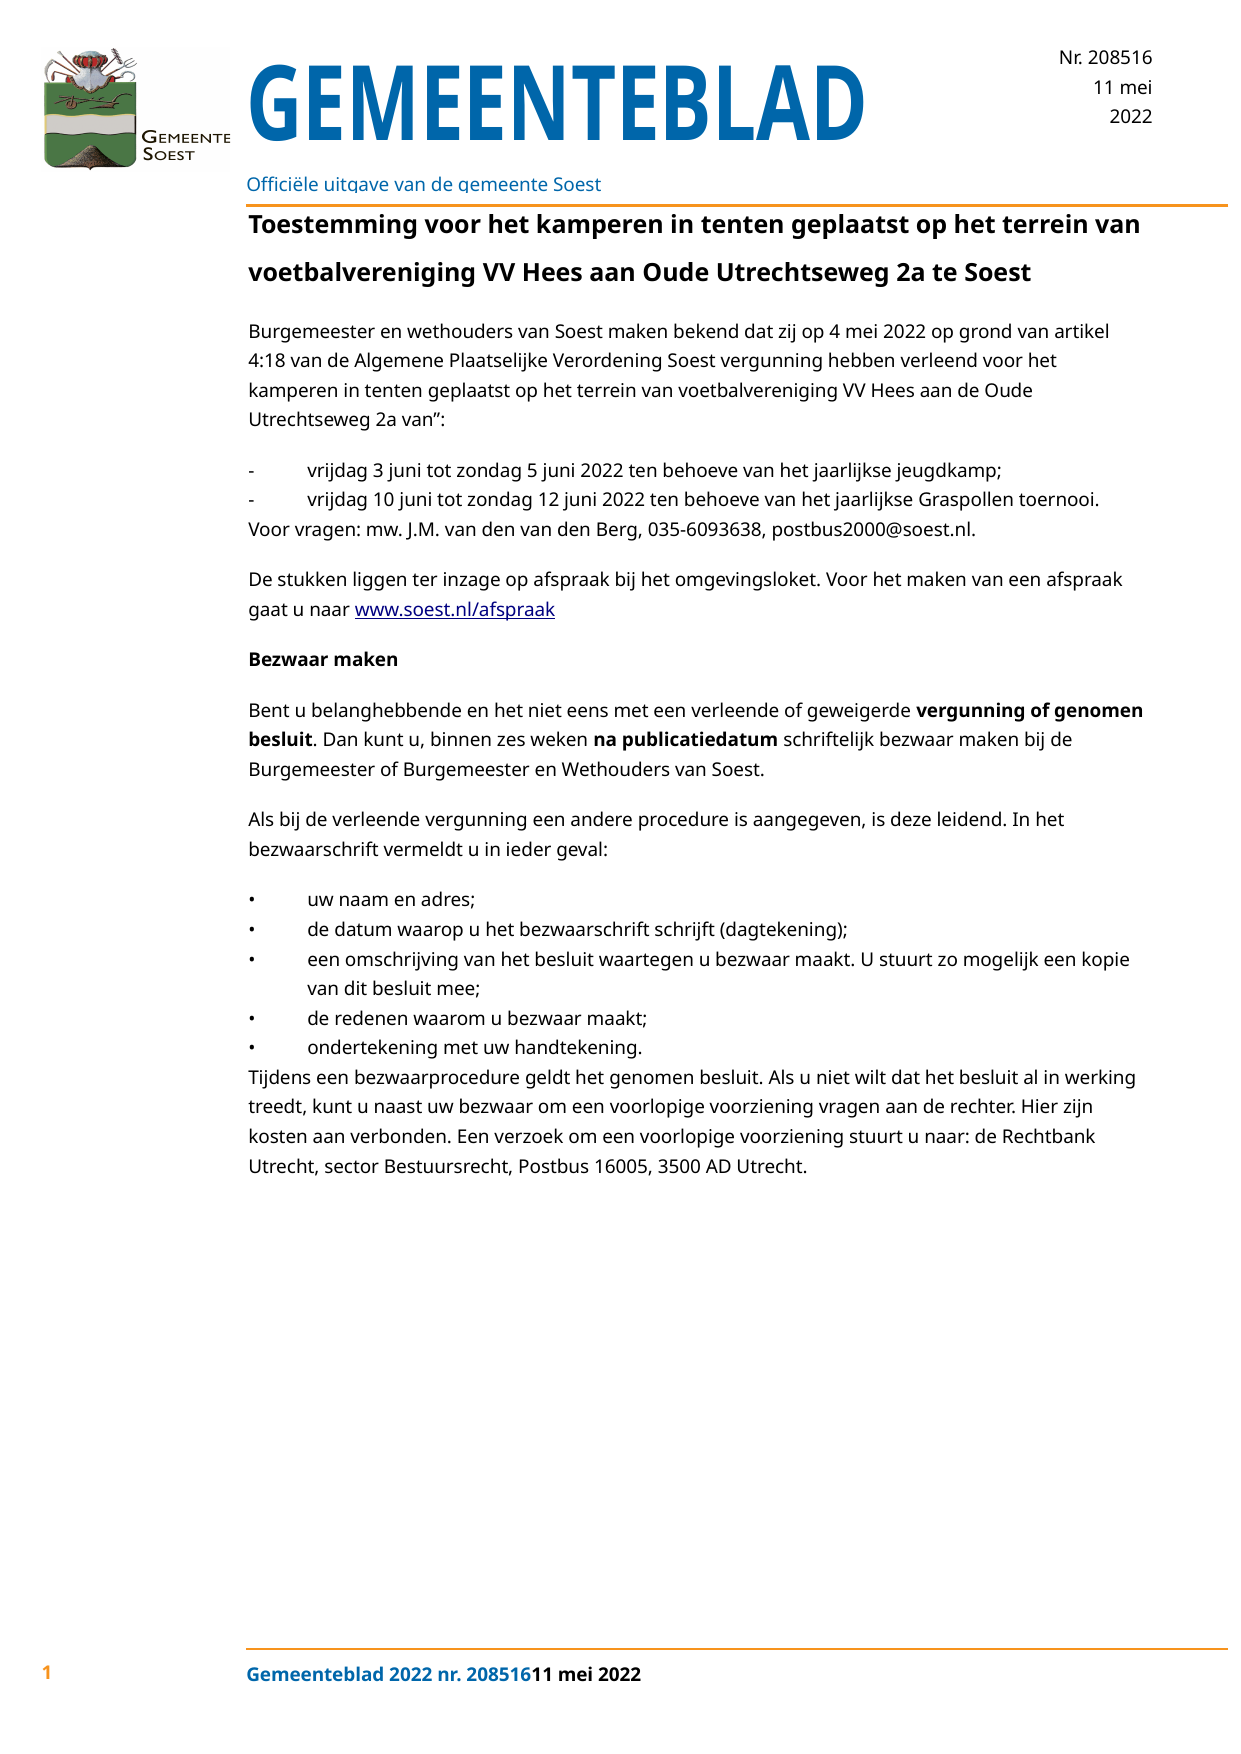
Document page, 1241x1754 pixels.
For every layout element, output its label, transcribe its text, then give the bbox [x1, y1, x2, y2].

text Bent u belanghebbende en het niet eens met een verleende of geweigerde vergunning of genomen besluit. Dan kunt u, binnen zes weken na publicatiedatum schriftelijk bezwaar maken bij de Burgemeester of Burgemeester en Wethouders van Soest. [248, 697, 1152, 782]
list vrijdag 3 juni tot zondag 5 juni 2022 ten behoeve van het jaarlijkse jeugdkamp; [248, 457, 1152, 483]
text Toestemming voor het kamperen in tenten geplaatst op het terrein van voetbalvereniging VV Hees aan Oude Utrechtseweg 2a te Soest [248, 207, 1152, 288]
text Bezwaar maken [248, 647, 1152, 672]
text Tijdens een bezwaarprocedure geldt het genomen besluit. Als u niet wilt dat het besluit al in werking treedt, kunt u naast uw bezwaar om een voorlopige voorziening vragen aan de rechter. Hier zijn kosten aan verbonden. Een verzoek om een voorlopige voorziening stuurt u naar: de Rechtbank Utrecht, sector Bestuursrecht, Postbus 16005, 3500 AD Utrecht. [248, 1064, 1152, 1179]
list vrijdag 10 juni tot zondag 12 juni 2022 ten behoeve van het jaarlijkse Graspollen toernooi. [248, 487, 1152, 512]
list de redenen waarom u bezwaar maakt; [248, 1005, 1152, 1031]
list ondertekening met uw handtekening. [248, 1034, 1152, 1060]
list de datum waarop u het bezwaarschrift schrijft (dagtekening); [248, 916, 1152, 942]
text Als bij de verleende vergunning een andere procedure is aangegeven, is deze leidend. In het bezwaarschrift vermeldt u in ieder geval: [248, 807, 1152, 862]
list een omschrijving van het besluit waartegen u bezwaar maakt. U stuurt zo mogelijk een kopie van dit besluit mee; [248, 946, 1152, 1001]
text Voor vragen: mw. J.M. van den van den Berg, 035-6093638, postbus2000@soest.nl. [248, 516, 1152, 542]
text De stukken liggen ter inzage op afspraak bij het omgevingsloket. Voor het maken van een afspraak gaat u naar www.soest.nl/afspraak [248, 567, 1152, 622]
text Burgemeester en wethouders van Soest maken bekend dat zij op 4 mei 2022 op grond van artikel 4:18 van de Algemene Plaatselijke Verordening Soest vergunning hebben verleend voor het kamperen in tenten geplaatst op het terrein van voetbalvereniging VV Hees aan de Oude Utrechtseweg 2a van”: [248, 318, 1152, 432]
picture [41, 47, 231, 172]
list uw naam en adres; [248, 887, 1152, 912]
